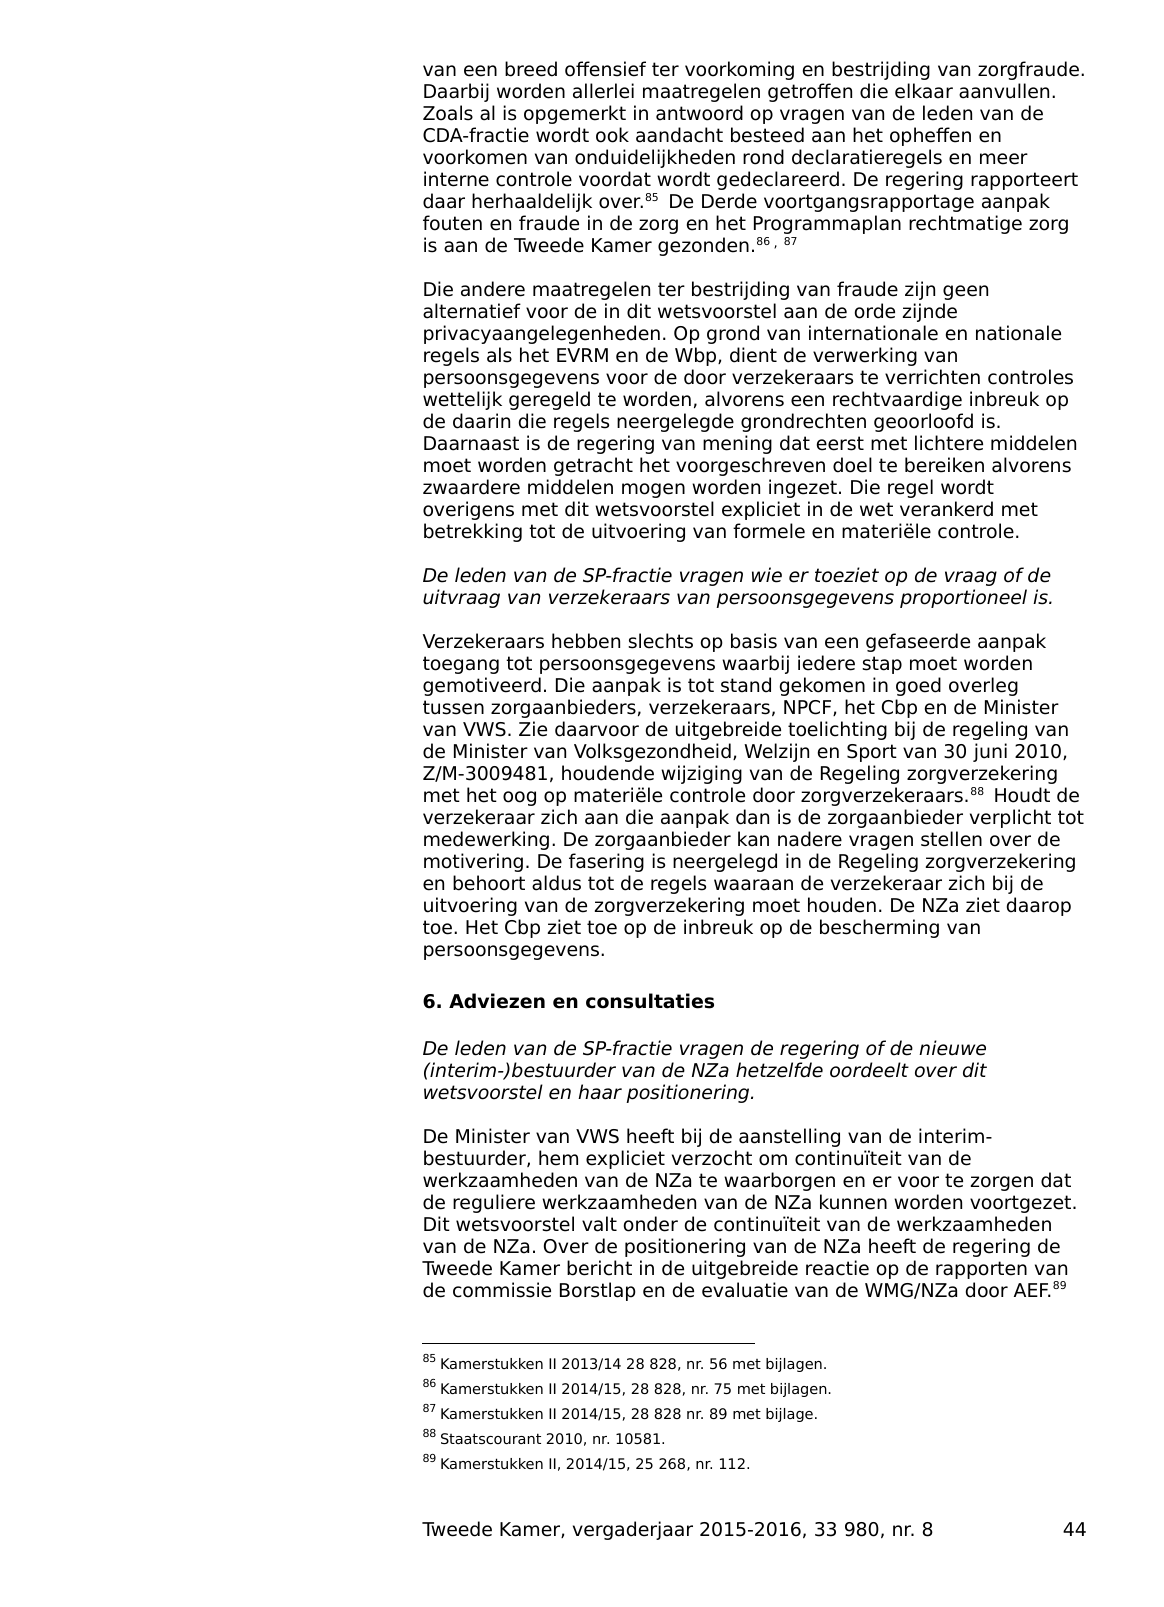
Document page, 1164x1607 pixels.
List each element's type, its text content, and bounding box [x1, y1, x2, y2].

subtitle 6. Adviezen en consultaties [422, 991, 1087, 1013]
text Kamerstukken II 2014/15, 28 828 nr. 89 met bijlage. [422, 1402, 1087, 1424]
text Die andere maatregelen ter bestrijding van fraude zijn geen alternatief voor de in dit wetsvoorstel aan de orde zijnde privacyaangelegenheden. Op grond van internationale en nationale regels als het EVRM en de Wbp, dient de verwerking van persoonsgegevens voor de door verzekeraars te verrichten controles wettelijk geregeld te worden, alvorens een rechtvaardige inbreuk op de daarin die regels neergelegde grondrechten geoorloofd is. Daarnaast is de regering van mening dat eerst met lichtere middelen moet worden getracht het voorgeschreven doel te bereiken alvorens zwaardere middelen mogen worden ingezet. Die regel wordt overigens met dit wetsvoorstel expliciet in de wet verankerd met betrekking tot de uitvoering van formele en materiële controle. [422, 279, 1087, 543]
text van een breed offensief ter voorkoming en bestrijding van zorgfraude. Daarbij worden allerlei maatregelen getroffen die elkaar aanvullen. Zoals al is opgemerkt in antwoord op vragen van de leden van de CDA-fractie wordt ook aandacht besteed aan het opheffen en voorkomen van onduidelijkheden rond declaratieregels en meer interne controle voordat wordt gedeclareerd. De regering rapporteert daar herhaaldelijk over. De Derde voortgangsrapportage aanpak fouten en fraude in de zorg en het Programmaplan rechtmatige zorg is aan de Tweede Kamer gezonden., [422, 59, 1087, 257]
text Kamerstukken II 2013/14 28 828, nr. 56 met bijlagen. [422, 1352, 1087, 1374]
text Kamerstukken II 2014/15, 28 828, nr. 75 met bijlagen. [422, 1377, 1087, 1399]
text De leden van de SP-fractie vragen wie er toeziet op de vraag of de uitvraag van verzekeraars van persoonsgegevens proportioneel is. [422, 565, 1087, 609]
text De leden van de SP-fractie vragen de regering of de nieuwe (interim-)bestuurder van de NZa hetzelfde oordeelt over dit wetsvoorstel en haar positionering. [422, 1038, 1087, 1104]
text Kamerstukken II, 2014/15, 25 268, nr. 112. [422, 1452, 1087, 1474]
text Staatscourant 2010, nr. 10581. [422, 1427, 1087, 1449]
text Verzekeraars hebben slechts op basis van een gefaseerde aanpak toegang tot persoonsgegevens waarbij iedere stap moet worden gemotiveerd. Die aanpak is tot stand gekomen in goed overleg tussen zorgaanbieders, verzekeraars, NPCF, het Cbp en de Minister van VWS. Zie daarvoor de uitgebreide toelichting bij de regeling van de Minister van Volksgezondheid, Welzijn en Sport van 30 juni 2010, Z/M-3009481, houdende wijziging van de Regeling zorgverzekering met het oog op materiële controle door zorgverzekeraars. Houdt de verzekeraar zich aan die aanpak dan is de zorgaanbieder verplicht tot medewerking. De zorgaanbieder kan nadere vragen stellen over de motivering. De fasering is neergelegd in de Regeling zorgverzekering en behoort aldus tot de regels waaraan de verzekeraar zich bij de uitvoering van de zorgverzekering moet houden. De NZa ziet daarop toe. Het Cbp ziet toe op de inbreuk op de bescherming van persoonsgegevens. [422, 631, 1087, 961]
text De Minister van VWS heeft bij de aanstelling van de interim-bestuurder, hem expliciet verzocht om continuïteit van de werkzaamheden van de NZa te waarborgen en er voor te zorgen dat de reguliere werkzaamheden van de NZa kunnen worden voortgezet. Dit wetsvoorstel valt onder de continuïteit van de werkzaamheden van de NZa. Over de positionering van de NZa heeft de regering de Tweede Kamer bericht in de uitgebreide reactie op de rapporten van de commissie Borstlap en de evaluatie van de WMG/NZa door AEF. [422, 1126, 1087, 1302]
